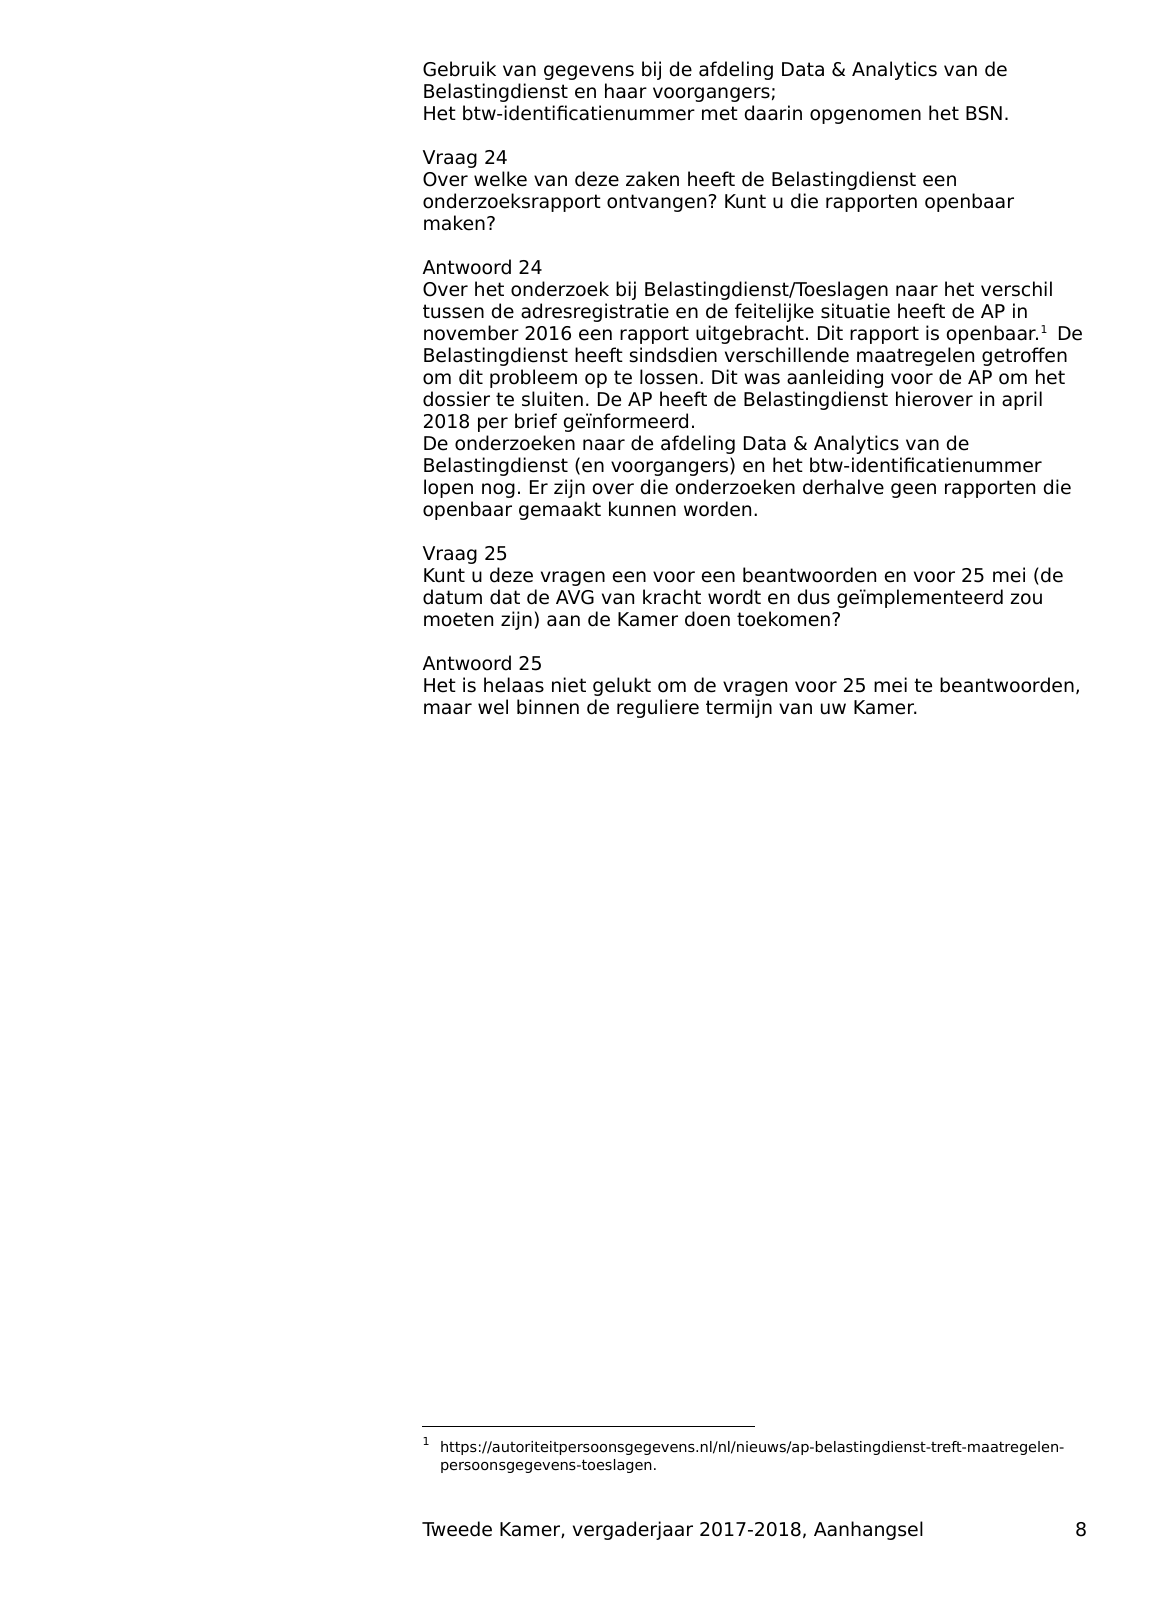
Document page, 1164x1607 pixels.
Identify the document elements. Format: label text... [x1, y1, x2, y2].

text Vraag 24 [422, 147, 1087, 169]
text Antwoord 25 [422, 653, 1087, 675]
text Het btw-identificatienummer met daarin opgenomen het BSN. [422, 103, 1087, 125]
text Over welke van deze zaken heeft de Belastingdienst een onderzoeksrapport ontvangen? Kunt u die rapporten openbaar maken? [422, 169, 1087, 235]
text Antwoord 24 [422, 257, 1087, 279]
text Over het onderzoek bij Belastingdienst/Toeslagen naar het verschil tussen de adresregistratie en de feitelijke situatie heeft de AP in november 2016 een rapport uitgebracht. Dit rapport is openbaar. De Belastingdienst heeft sindsdien verschillende maatregelen getroffen om dit probleem op te lossen. Dit was aanleiding voor de AP om het dossier te sluiten. De AP heeft de Belastingdienst hierover in april 2018 per brief geïnformeerd. [422, 279, 1087, 433]
text De onderzoeken naar de afdeling Data & Analytics van de Belastingdienst (en voorgangers) en het btw-identificatienummer lopen nog. Er zijn over die onderzoeken derhalve geen rapporten die openbaar gemaakt kunnen worden. [422, 433, 1087, 521]
text https://autoriteitpersoonsgegevens.nl/nl/nieuws/ap-belastingdienst-treft-maatregelen-persoonsgegevens-toeslagen. [422, 1435, 1087, 1474]
text Het is helaas niet gelukt om de vragen voor 25 mei te beantwoorden, maar wel binnen de reguliere termijn van uw Kamer. [422, 675, 1087, 719]
text Kunt u deze vragen een voor een beantwoorden en voor 25 mei (de datum dat de AVG van kracht wordt en dus geïmplementeerd zou moeten zijn) aan de Kamer doen toekomen? [422, 565, 1087, 631]
text Vraag 25 [422, 543, 1087, 565]
text Gebruik van gegevens bij de afdeling Data & Analytics van de Belastingdienst en haar voorgangers; [422, 59, 1087, 103]
